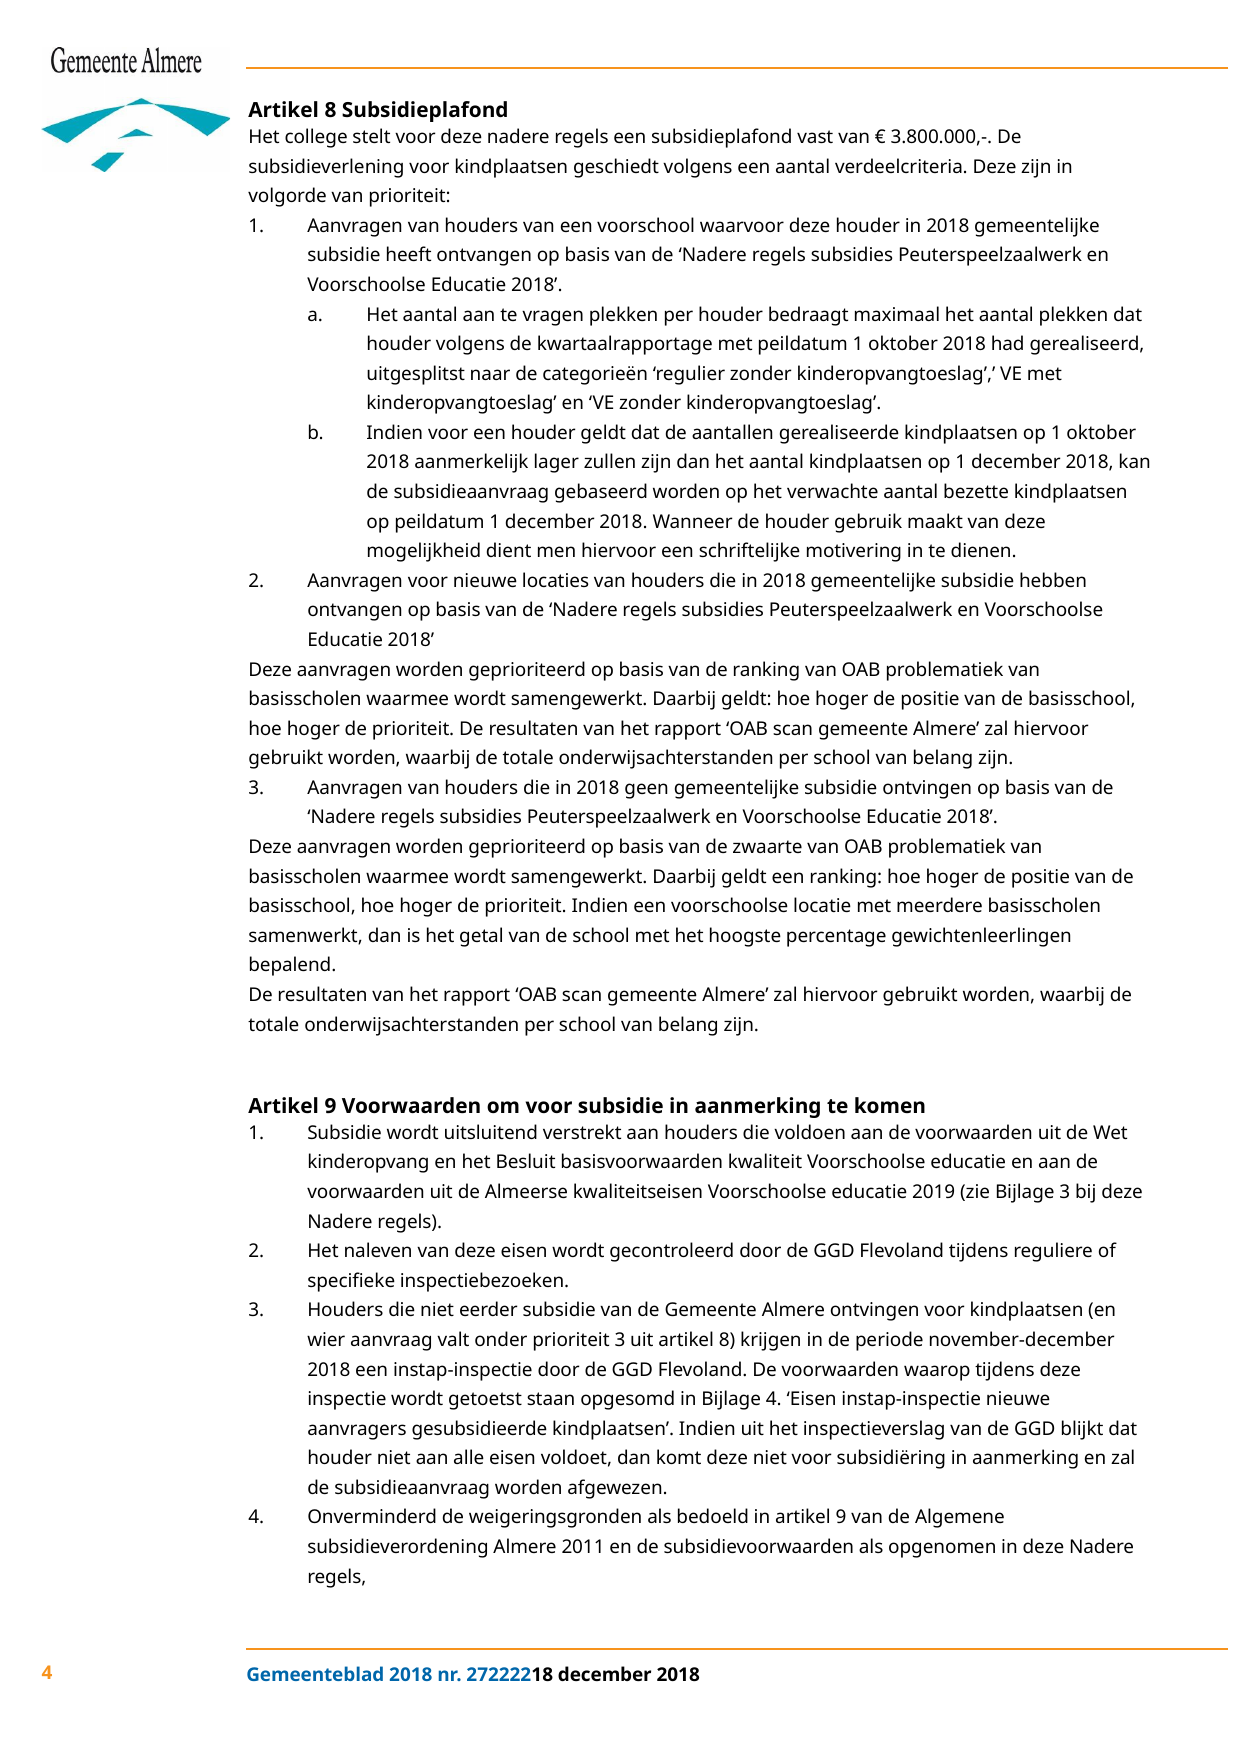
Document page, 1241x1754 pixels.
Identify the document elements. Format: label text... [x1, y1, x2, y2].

text De resultaten van het rapport ‘OAB scan gemeente Almere’ zal hiervoor gebruikt worden, waarbij de totale onderwijsachterstanden per school van belang zijn. [248, 981, 1152, 1036]
text Het college stelt voor deze nadere regels een subsidieplafond vast van € 3.800.000,-. De subsidieverlening voor kindplaatsen geschiedt volgens een aantal verdeelcriteria. Deze zijn in volgorde van prioriteit: [248, 123, 1152, 208]
list Subsidie wordt uitsluitend verstrekt aan houders die voldoen aan de voorwaarden uit de Wet kinderopvang en het Besluit basisvoorwaarden kwaliteit Voorschoolse educatie en aan de voorwaarden uit de Almeerse kwaliteitseisen Voorschoolse educatie 2019 (zie Bijlage 3 bij deze Nadere regels). [248, 1119, 1152, 1234]
list Aanvragen voor nieuwe locaties van houders die in 2018 gemeentelijke subsidie hebben ontvangen op basis van de ‘Nadere regels subsidies Peuterspeelzaalwerk en Voorschoolse Educatie 2018’ [248, 567, 1152, 652]
list Houders die niet eerder subsidie van de Gemeente Almere ontvingen voor kindplaatsen (en wier aanvraag valt onder prioriteit 3 uit artikel 8) krijgen in de periode november-december 2018 een instap-inspectie door de GGD Flevoland. De voorwaarden waarop tijdens deze inspectie wordt getoetst staan opgesomd in Bijlage 4. ‘Eisen instap-inspectie nieuwe aanvragers gesubsidieerde kindplaatsen’. Indien uit het inspectieverslag van de GGD blijkt dat houder niet aan alle eisen voldoet, dan komt deze niet voor subsidiëring in aanmerking en zal de subsidieaanvraag worden afgewezen. [248, 1297, 1152, 1500]
list Aanvragen van houders die in 2018 geen gemeentelijke subsidie ontvingen op basis van de ‘Nadere regels subsidies Peuterspeelzaalwerk en Voorschoolse Educatie 2018’. [248, 774, 1152, 829]
list Indien voor een houder geldt dat de aantallen gerealiseerde kindplaatsen op 1 oktober 2018 aanmerkelijk lager zullen zijn dan het aantal kindplaatsen op 1 december 2018, kan de subsidieaanvraag gebaseerd worden op het verwachte aantal bezette kindplaatsen op peildatum 1 december 2018. Wanneer de houder gebruik maakt van deze mogelijkheid dient men hiervoor een schriftelijke motivering in te dienen. [307, 419, 1152, 563]
list Het aantal aan te vragen plekken per houder bedraagt maximaal het aantal plekken dat houder volgens de kwartaalrapportage met peildatum 1 oktober 2018 had gerealiseerd, uitgesplitst naar de categorieën ‘regulier zonder kinderopvangtoeslag’,’ VE met kinderopvangtoeslag’ en ‘VE zonder kinderopvangtoeslag’. [307, 301, 1152, 415]
text Deze aanvragen worden geprioriteerd op basis van de zwaarte van OAB problematiek van basisscholen waarmee wordt samengewerkt. Daarbij geldt een ranking: hoe hoger de positie van de basisschool, hoe hoger de prioriteit. Indien een voorschoolse locatie met meerdere basisscholen samenwerkt, dan is het getal van de school met het hoogste percentage gewichtenleerlingen bepalend. [248, 833, 1152, 977]
picture [41, 47, 231, 172]
list Het naleven van deze eisen wordt gecontroleerd door de GGD Flevoland tijdens reguliere of specifieke inspectiebezoeken. [248, 1237, 1152, 1293]
list Aanvragen van houders van een voorschool waarvoor deze houder in 2018 gemeentelijke subsidie heeft ontvangen op basis van de ‘Nadere regels subsidies Peuterspeelzaalwerk en Voorschoolse Educatie 2018’. [248, 212, 1152, 297]
list Onverminderd de weigeringsgronden als bedoeld in artikel 9 van de Algemene subsidieverordening Almere 2011 en de subsidievoorwaarden als opgenomen in deze Nadere regels, [248, 1504, 1152, 1589]
text Artikel 9 Voorwaarden om voor subsidie in aanmerking te komen [248, 1091, 1152, 1119]
text Artikel 8 Subsidieplafond [248, 95, 1152, 123]
text Deze aanvragen worden geprioriteerd op basis van de ranking van OAB problematiek van basisscholen waarmee wordt samengewerkt. Daarbij geldt: hoe hoger de positie van de basisschool, hoe hoger de prioriteit. De resultaten van het rapport ‘OAB scan gemeente Almere’ zal hiervoor gebruikt worden, waarbij de totale onderwijsachterstanden per school van belang zijn. [248, 656, 1152, 770]
